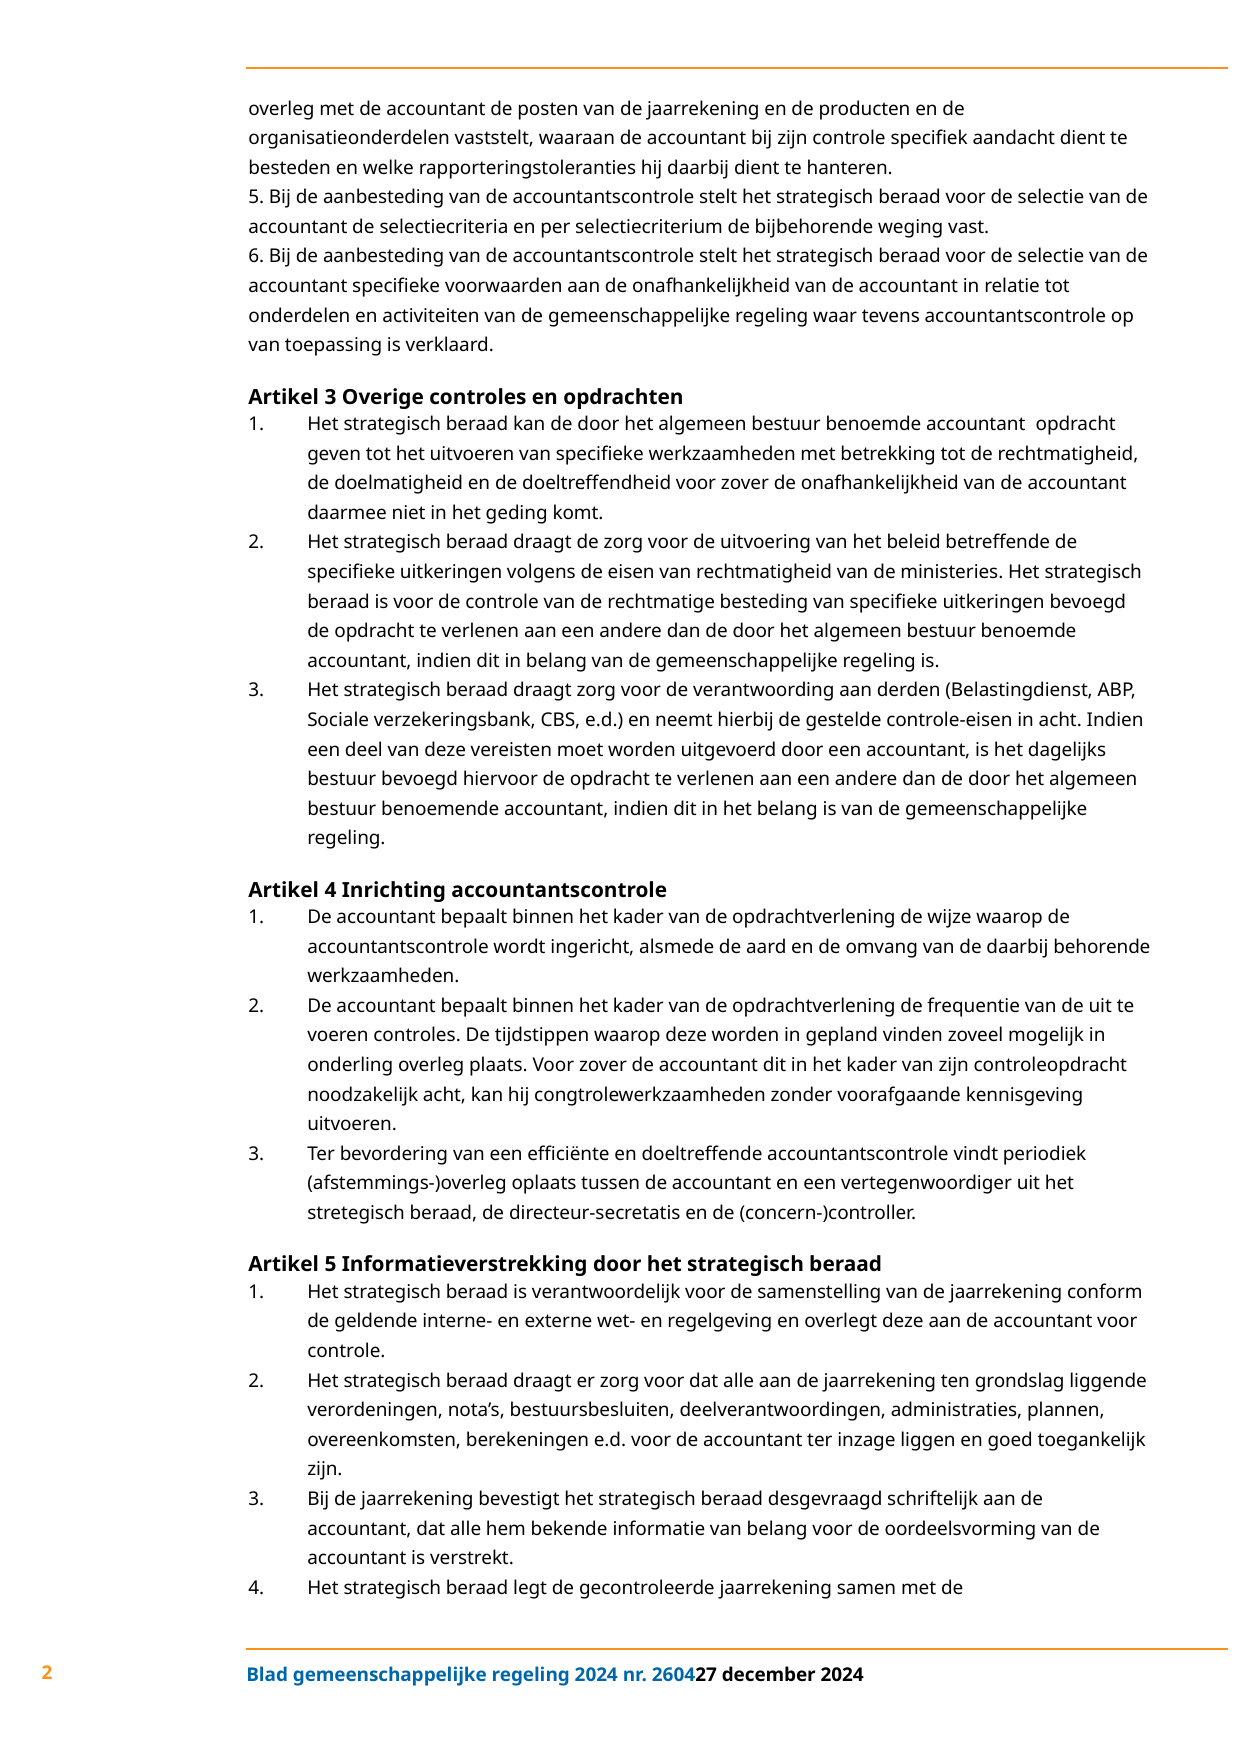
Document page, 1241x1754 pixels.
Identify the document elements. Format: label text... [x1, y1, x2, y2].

picture [41, 47, 231, 172]
list Het strategisch beraad legt de gecontroleerde jaarrekening samen met de [248, 1574, 1152, 1599]
list Het strategisch beraad draagt zorg voor de verantwoording aan derden (Belastingdienst, ABP, Sociale verzekeringsbank, CBS, e.d.) en neemt hierbij de gestelde controle-eisen in acht. Indien een deel van deze vereisten moet worden uitgevoerd door een accountant, is het dagelijks bestuur bevoegd hiervoor de opdracht te verlenen aan een andere dan de door het algemeen bestuur benoemende accountant, indien dit in het belang is van de gemeenschappelijke regeling. [248, 677, 1152, 850]
list Het strategisch beraad draagt de zorg voor de uitvoering van het beleid betreffende de specifieke uitkeringen volgens de eisen van rechtmatigheid van de ministeries. Het strategisch beraad is voor de controle van de rechtmatige besteding van specifieke uitkeringen bevoegd de opdracht te verlenen aan een andere dan de door het algemeen bestuur benoemde accountant, indien dit in belang van de gemeenschappelijke regeling is. [248, 529, 1152, 673]
list Ter bevordering van een efficiënte en doeltreffende accountantscontrole vindt periodiek (afstemmings-)overleg oplaats tussen de accountant en een vertegenwoordiger uit het stretegisch beraad, de directeur-secretatis en de (concern-)controller. [248, 1140, 1152, 1225]
list Het strategisch beraad is verantwoordelijk voor de samenstelling van de jaarrekening conform de geldende interne- en externe wet- en regelgeving en overlegt deze aan de accountant voor controle. [248, 1278, 1152, 1363]
list Het strategisch beraad draagt er zorg voor dat alle aan de jaarrekening ten grondslag liggende verordeningen, nota’s, bestuursbesluiten, deelverantwoordingen, administraties, plannen, overeenkomsten, berekeningen e.d. voor de accountant ter inzage liggen en goed toegankelijk zijn. [248, 1367, 1152, 1481]
text 6. Bij de aanbesteding van de accountantscontrole stelt het strategisch beraad voor de selectie van de accountant specifieke voorwaarden aan de onafhankelijkheid van de accountant in relatie tot onderdelen en activiteiten van de gemeenschappelijke regeling waar tevens accountantscontrole op van toepassing is verklaard. [248, 243, 1152, 357]
text Artikel 5 Informatieverstrekking door het strategisch beraad [248, 1249, 1152, 1278]
list De accountant bepaalt binnen het kader van de opdrachtverlening de frequentie van de uit te voeren controles. De tijdstippen waarop deze worden in gepland vinden zoveel mogelijk in onderling overleg plaats. Voor zover de accountant dit in het kader van zijn controleopdracht noodzakelijk acht, kan hij congtrolewerkzaamheden zonder voorafgaande kennisgeving uitvoeren. [248, 992, 1152, 1136]
list Bij de jaarrekening bevestigt het strategisch beraad desgevraagd schriftelijk aan de accountant, dat alle hem bekende informatie van belang voor de oordeelsvorming van de accountant is verstrekt. [248, 1485, 1152, 1570]
text Artikel 4 Inrichting accountantscontrole [248, 875, 1152, 903]
text overleg met de accountant de posten van de jaarrekening en de producten en de organisatieonderdelen vaststelt, waaraan de accountant bij zijn controle specifiek aandacht dient te besteden en welke rapporteringstoleranties hij daarbij dient te hanteren. [248, 95, 1152, 180]
list Het strategisch beraad kan de door het algemeen bestuur benoemde accountant opdracht geven tot het uitvoeren van specifieke werkzaamheden met betrekking tot de rechtmatigheid, de doelmatigheid en de doeltreffendheid voor zover de onafhankelijkheid van de accountant daarmee niet in het geding komt. [248, 410, 1152, 525]
text 5. Bij de aanbesteding van de accountantscontrole stelt het strategisch beraad voor de selectie van de accountant de selectiecriteria en per selectiecriterium de bijbehorende weging vast. [248, 183, 1152, 239]
list De accountant bepaalt binnen het kader van de opdrachtverlening de wijze waarop de accountantscontrole wordt ingericht, alsmede de aard en de omvang van de daarbij behorende werkzaamheden. [248, 903, 1152, 988]
text Artikel 3 Overige controles en opdrachten [248, 382, 1152, 410]
